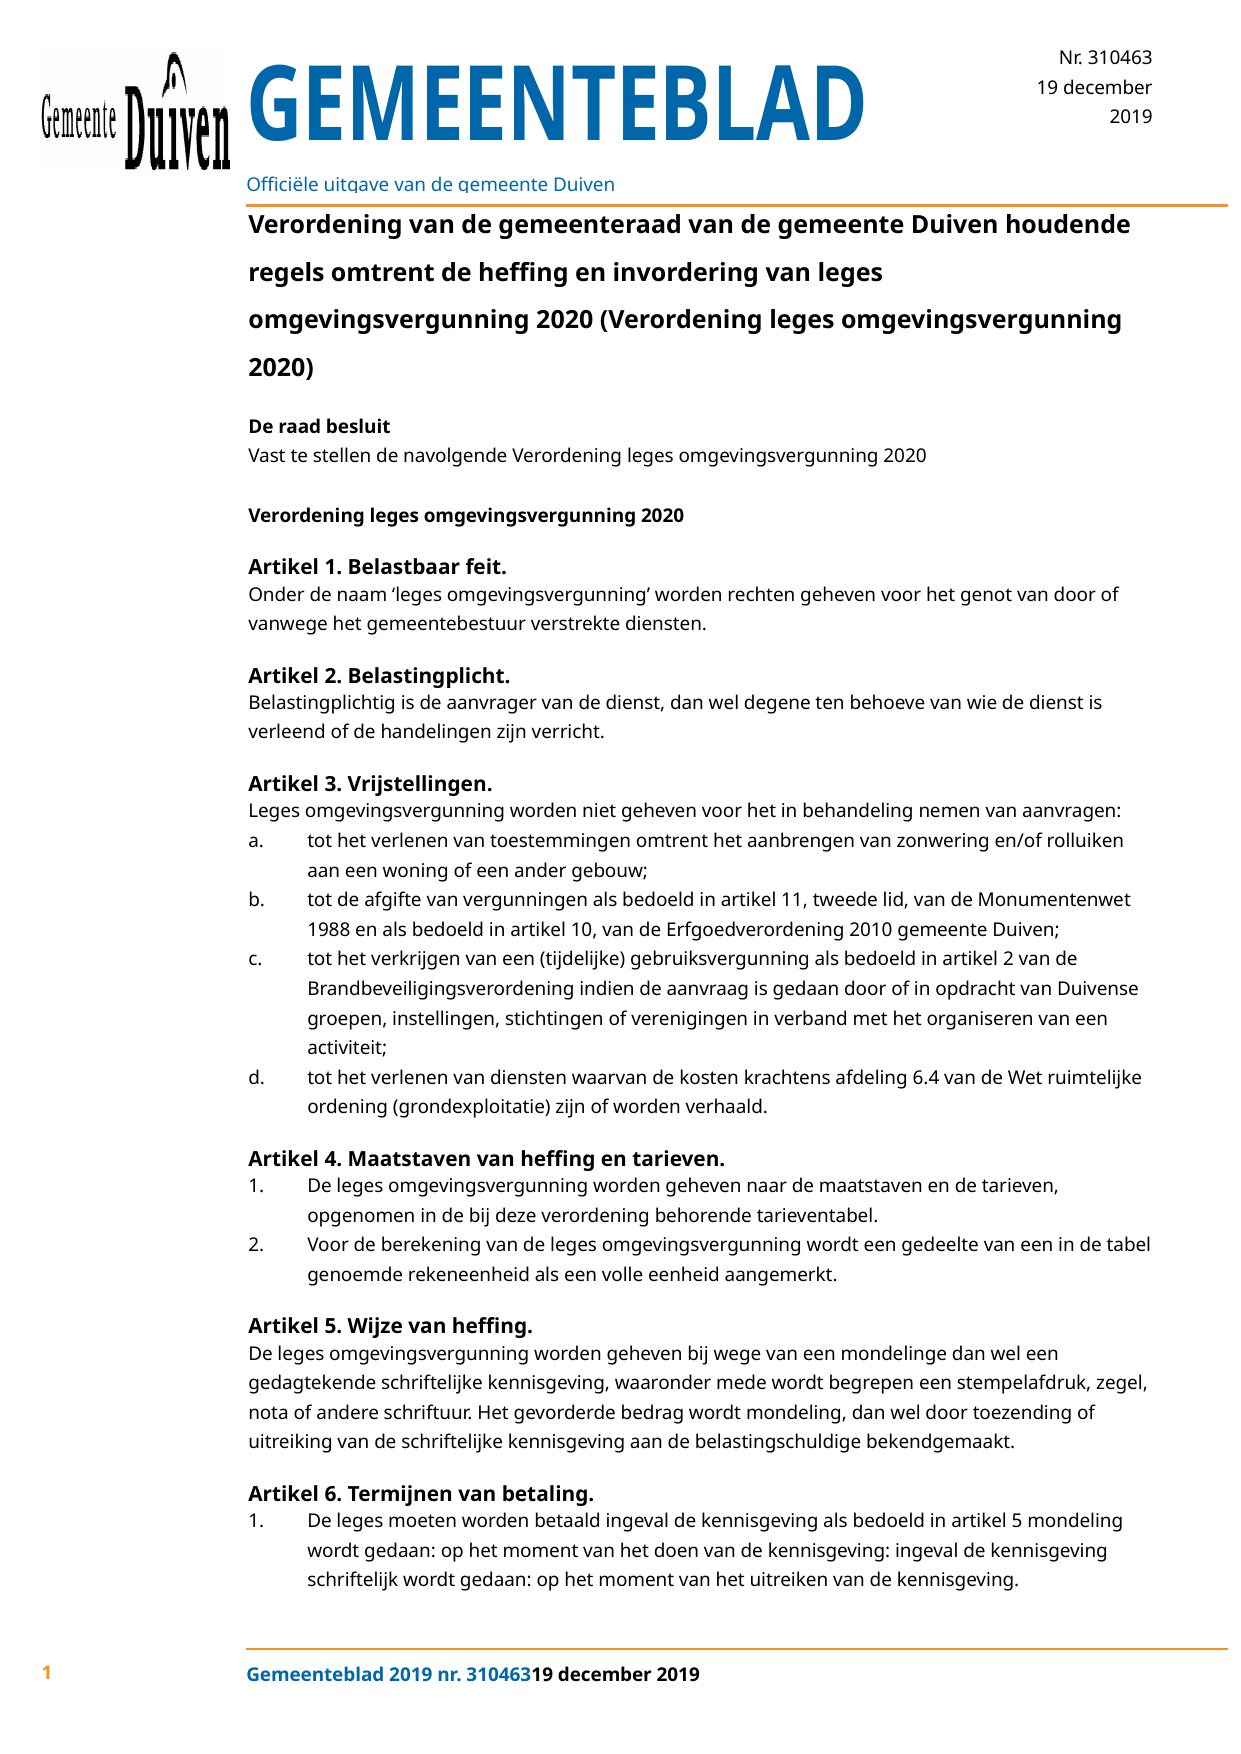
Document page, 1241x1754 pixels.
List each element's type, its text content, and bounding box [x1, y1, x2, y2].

text Verordening van de gemeenteraad van de gemeente Duiven houdende regels omtrent de heffing en invordering van leges omgevingsvergunning 2020 (Verordening leges omgevingsvergunning 2020) [248, 207, 1152, 384]
text Vast te stellen de navolgende Verordening leges omgevingsvergunning 2020 [248, 443, 1152, 468]
text De leges omgevingsvergunning worden geheven bij wege van een mondelinge dan wel een gedagtekende schriftelijke kennisgeving, waaronder mede wordt begrepen een stempelafdruk, zegel, nota of andere schriftuur. Het gevorderde bedrag wordt mondeling, dan wel door toezending of uitreiking van de schriftelijke kennisgeving aan de belastingschuldige bekendgemaakt. [248, 1340, 1152, 1454]
text Artikel 5. Wijze van heffing. [248, 1311, 1152, 1340]
list De leges moeten worden betaald ingeval de kennisgeving als bedoeld in artikel 5 mondeling wordt gedaan: op het moment van het doen van de kennisgeving: ingeval de kennisgeving schriftelijk wordt gedaan: op het moment van het uitreiken van de kennisgeving. [248, 1507, 1152, 1592]
list Voor de berekening van de leges omgevingsvergunning wordt een gedeelte van een in de tabel genoemde rekeneenheid als een volle eenheid aangemerkt. [248, 1231, 1152, 1287]
list tot het verlenen van toestemmingen omtrent het aanbrengen van zonwering en/of rolluiken aan een woning of een ander gebouw; [248, 827, 1152, 882]
text Artikel 6. Termijnen van betaling. [248, 1479, 1152, 1507]
text Verordening leges omgevingsvergunning 2020 [248, 502, 1152, 528]
text De raad besluit [248, 413, 1152, 439]
text Leges omgevingsvergunning worden niet geheven voor het in behandeling nemen van aanvragen: [248, 798, 1152, 823]
list tot het verkrijgen van een (tijdelijke) gebruiksvergunning als bedoeld in artikel 2 van de Brandbeveiligingsverordening indien de aanvraag is gedaan door of in opdracht van Duivense groepen, instellingen, stichtingen of verenigingen in verband met het organiseren van een activiteit; [248, 946, 1152, 1060]
list tot de afgifte van vergunningen als bedoeld in artikel 11, tweede lid, van de Monumentenwet 1988 en als bedoeld in artikel 10, van de Erfgoedverordening 2010 gemeente Duiven; [248, 886, 1152, 942]
text Belastingplichtig is de aanvrager van de dienst, dan wel degene ten behoeve van wie de dienst is verleend of de handelingen zijn verricht. [248, 689, 1152, 744]
list tot het verlenen van diensten waarvan de kosten krachtens afdeling 6.4 van de Wet ruimtelijke ordening (grondexploitatie) zijn of worden verhaald. [248, 1064, 1152, 1119]
text Artikel 4. Maatstaven van heffing en tarieven. [248, 1144, 1152, 1172]
text Artikel 3. Vrijstellingen. [248, 769, 1152, 798]
text Onder de naam ‘leges omgevingsvergunning’ worden rechten geheven voor het genot van door of vanwege het gemeentebestuur verstrekte diensten. [248, 581, 1152, 636]
picture [41, 47, 231, 172]
text Artikel 2. Belastingplicht. [248, 661, 1152, 689]
text Artikel 1. Belastbaar feit. [248, 552, 1152, 581]
list De leges omgevingsvergunning worden geheven naar de maatstaven en de tarieven, opgenomen in de bij deze verordening behorende tarieventabel. [248, 1172, 1152, 1228]
